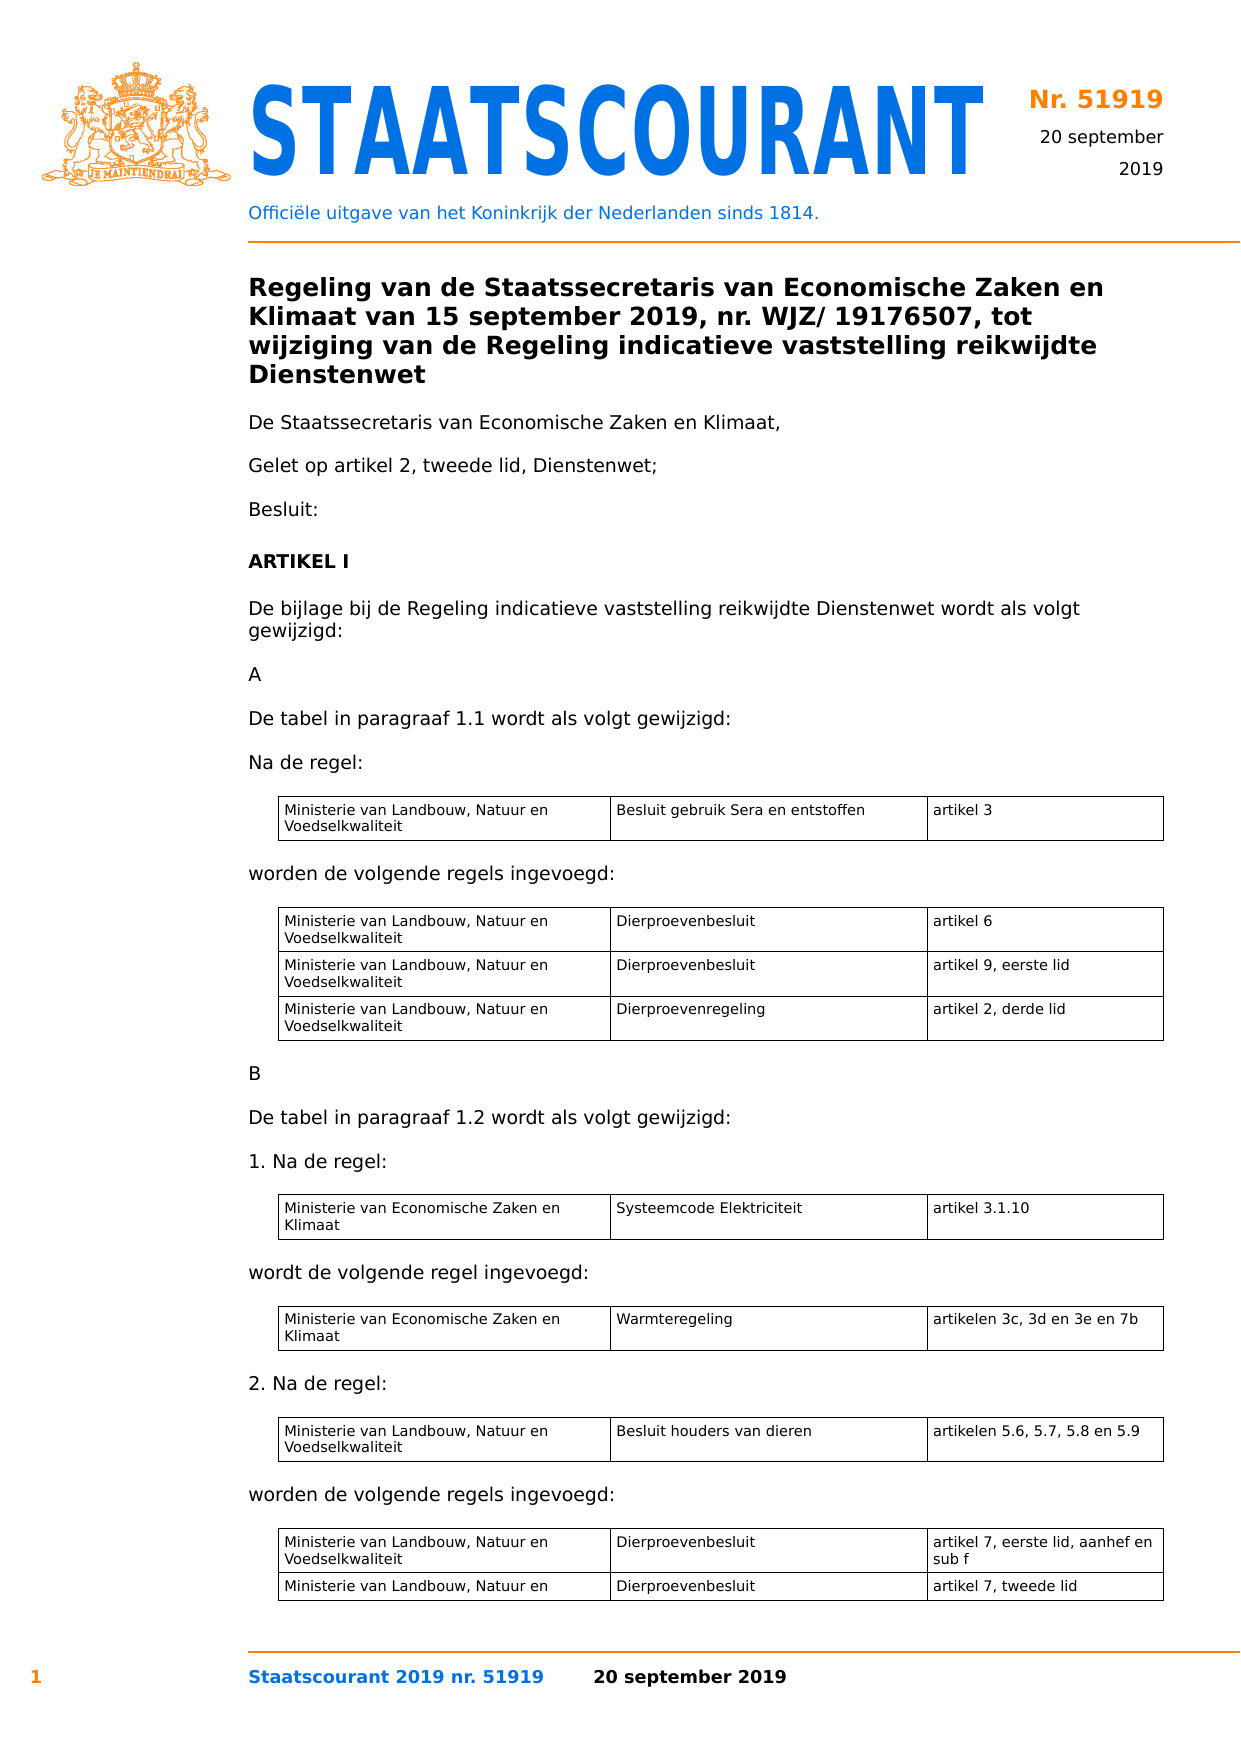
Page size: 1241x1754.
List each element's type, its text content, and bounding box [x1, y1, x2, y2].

table_cell Ministerie van Landbouw, Natuur en Voedselkwaliteit [279, 997, 610, 1040]
text 2. Na de regel: [248, 1373, 1163, 1395]
table_header artikelen 5.6, 5.7, 5.8 en 5.9 [928, 1418, 1163, 1461]
table_header Ministerie van Economische Zaken en Klimaat [279, 1195, 610, 1239]
table_header Ministerie van Landbouw, Natuur en Voedselkwaliteit [279, 908, 610, 951]
text worden de volgende regels ingevoegd: [248, 863, 1163, 885]
table_header Ministerie van Landbouw, Natuur en Voedselkwaliteit [279, 1418, 610, 1461]
text Besluit: [248, 499, 1163, 521]
subtitle Regeling van de Staatssecretaris van Economische Zaken en Klimaat van 15 september 2019, nr. WJZ/ 19176507, tot wijziging van de Regeling indicatieve vaststelling reikwijdte Dienstenwet [248, 273, 1163, 390]
table_header Besluit houders van dieren [611, 1418, 927, 1461]
table_header [25, 62, 248, 241]
table_header Ministerie van Landbouw, Natuur en Voedselkwaliteit [279, 1529, 610, 1572]
text B [248, 1063, 1163, 1085]
table_cell artikel 9, eerste lid [928, 952, 1163, 996]
table_cell Dierproevenbesluit [611, 1573, 927, 1599]
text De Staatssecretaris van Economische Zaken en Klimaat, [248, 412, 1163, 433]
text De tabel in paragraaf 1.2 wordt als volgt gewijzigd: [248, 1107, 1163, 1129]
table_cell Ministerie van Landbouw, Natuur en Voedselkwaliteit [279, 952, 610, 996]
picture [41, 62, 231, 186]
text Na de regel: [248, 752, 1163, 774]
text 1. Na de regel: [248, 1151, 1163, 1172]
table_cell 2019 [998, 153, 1240, 203]
table_header Nr. 51919 [998, 62, 1240, 121]
table_cell Dierproevenregeling [611, 997, 927, 1040]
text De bijlage bij de Regeling indicatieve vaststelling reikwijdte Dienstenwet wordt als volgt gewijzigd: [248, 598, 1163, 642]
table_header Warmteregeling [611, 1307, 927, 1350]
table_header artikel 7, eerste lid, aanhef en sub f [928, 1529, 1163, 1572]
table_cell 20 september [998, 121, 1240, 153]
table_cell Dierproevenbesluit [611, 952, 927, 996]
table_cell artikel 7, tweede lid [928, 1573, 1163, 1599]
table_header Systeemcode Elektriciteit [611, 1195, 927, 1239]
text Gelet op artikel 2, tweede lid, Dienstenwet; [248, 455, 1163, 477]
text A [248, 664, 1163, 686]
table_header artikel 3 [928, 797, 1163, 840]
subtitle ARTIKEL I [248, 551, 1163, 573]
table_header Ministerie van Landbouw, Natuur en Voedselkwaliteit [279, 797, 610, 840]
table_header Dierproevenbesluit [611, 908, 927, 951]
table_header Ministerie van Economische Zaken en Klimaat [279, 1307, 610, 1350]
table_header Dierproevenbesluit [611, 1529, 927, 1572]
table_header artikel 3.1.10 [928, 1195, 1163, 1239]
table_header artikelen 3c, 3d en 3e en 7b [928, 1307, 1163, 1350]
table_header artikel 6 [928, 908, 1163, 951]
text De tabel in paragraaf 1.1 wordt als volgt gewijzigd: [248, 708, 1163, 730]
text worden de volgende regels ingevoegd: [248, 1484, 1163, 1506]
table_cell Ministerie van Landbouw, Natuur en [279, 1573, 610, 1599]
table_cell artikel 2, derde lid [928, 997, 1163, 1040]
table_header STAATSCOURANT [248, 62, 998, 203]
table_header Besluit gebruik Sera en entstoffen [611, 797, 927, 840]
text wordt de volgende regel ingevoegd: [248, 1262, 1163, 1284]
table_cell Officiële uitgave van het Koninkrijk der Nederlanden sinds 1814. [248, 203, 1240, 241]
